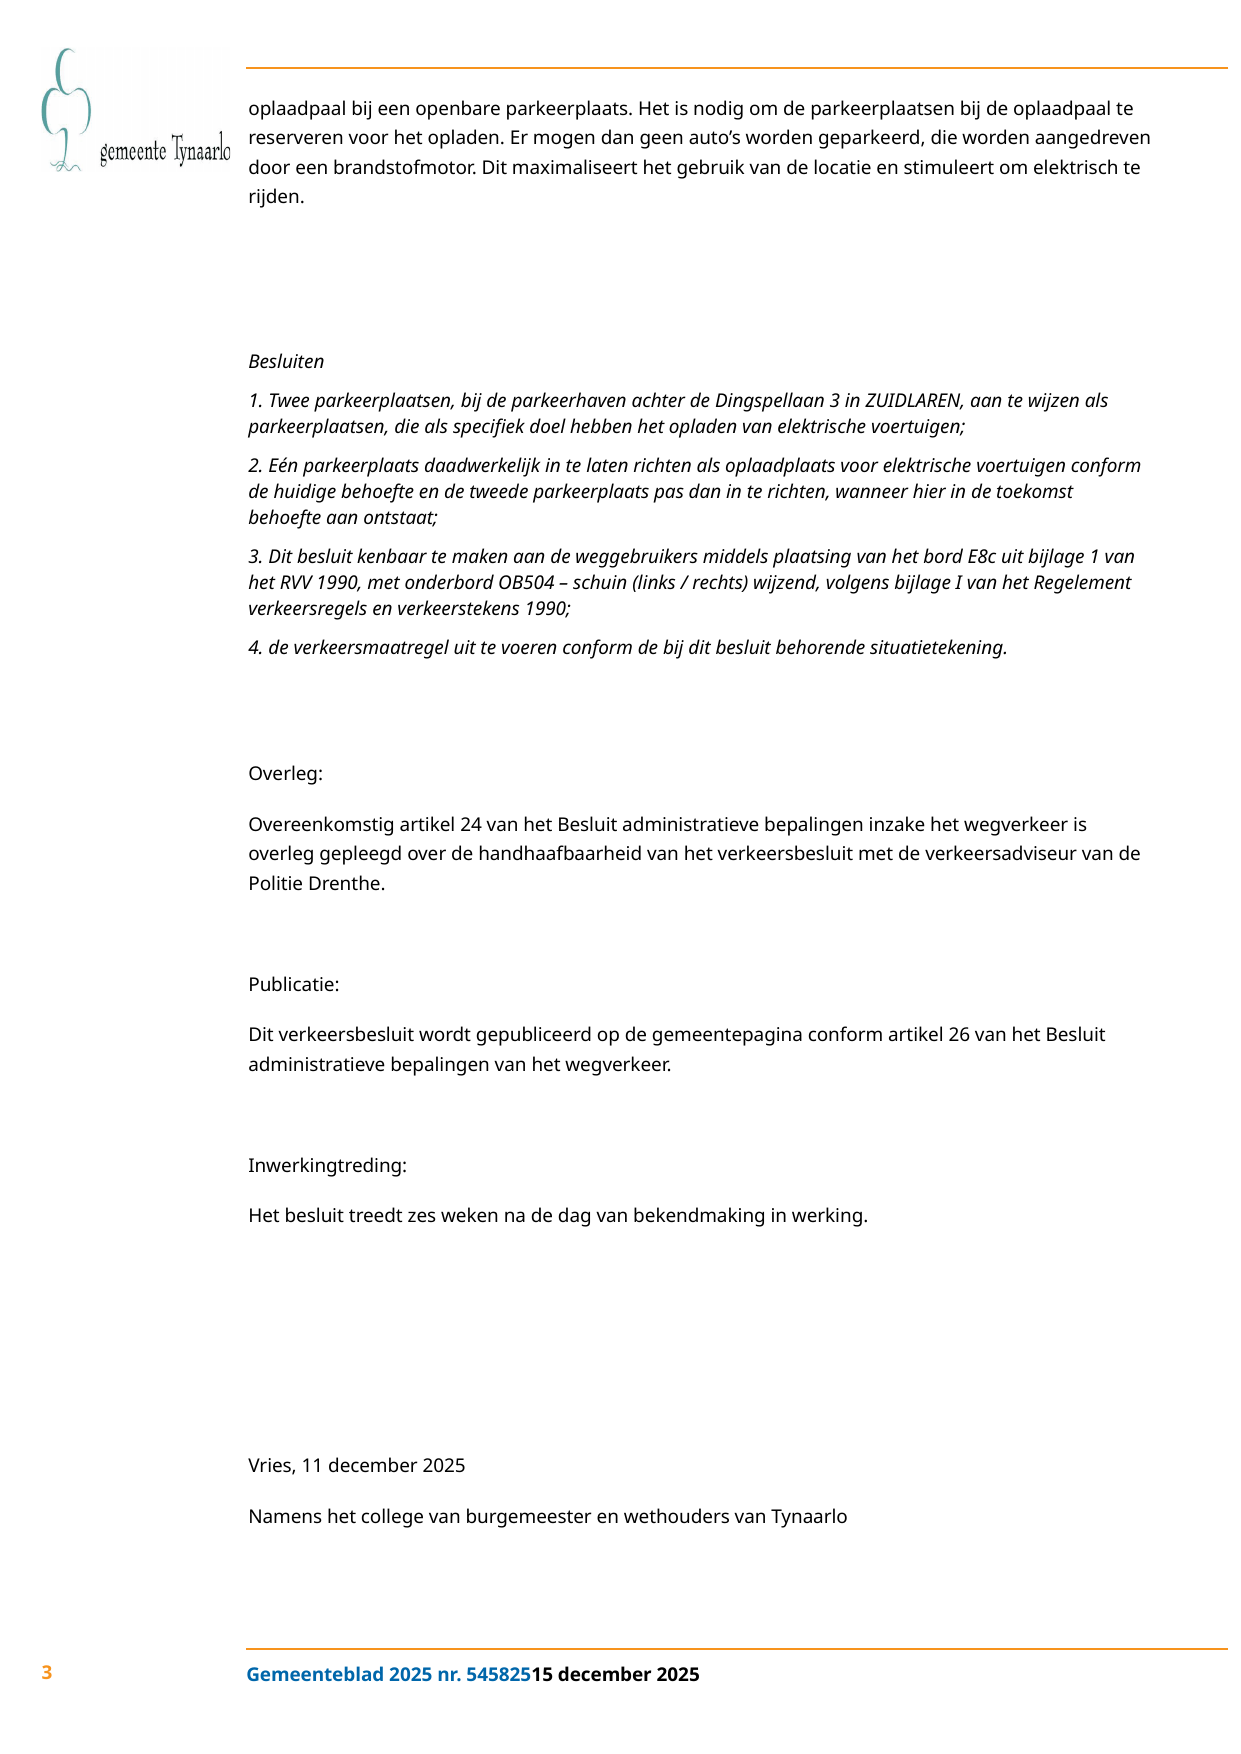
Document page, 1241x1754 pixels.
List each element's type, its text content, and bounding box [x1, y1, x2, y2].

text Dit verkeersbesluit wordt gepubliceerd op de gemeentepagina conform artikel 26 van het Besluit administratieve bepalingen van het wegverkeer. [248, 1021, 1152, 1077]
text 4. de verkeersmaatregel uit te voeren conform de bij dit besluit behorende situatietekening. [248, 634, 1152, 660]
text Het besluit treedt zes weken na de dag van bekendmaking in werking. [248, 1202, 1152, 1228]
text Namens het college van burgemeester en wethouders van Tynaarlo [248, 1503, 1152, 1529]
text Overleg: [248, 761, 1152, 786]
picture [41, 47, 231, 172]
text Inwerkingtreding: [248, 1152, 1152, 1178]
text Publicatie: [248, 971, 1152, 997]
text 1. Twee parkeerplaatsen, bij de parkeerhaven achter de Dingspellaan 3 in ZUIDLAREN, aan te wijzen als parkeerplaatsen, die als specifiek doel hebben het opladen van elektrische voertuigen; [248, 388, 1152, 439]
text Vries, 11 december 2025 [248, 1452, 1152, 1477]
text oplaadpaal bij een openbare parkeerplaats. Het is nodig om de parkeerplaatsen bij de oplaadpaal te reserveren voor het opladen. Er mogen dan geen auto’s worden geparkeerd, die worden aangedreven door een brandstofmotor. Dit maximaliseert het gebruik van de locatie en stimuleert om elektrisch te rijden. [248, 95, 1152, 209]
text 3. Dit besluit kenbaar te maken aan de weggebruikers middels plaatsing van het bord E8c uit bijlage 1 van het RVV 1990, met onderbord OB504 – schuin (links / rechts) wijzend, volgens bijlage I van het Regelement verkeersregels en verkeerstekens 1990; [248, 543, 1152, 621]
text 2. Eén parkeerplaats daadwerkelijk in te laten richten als oplaadplaats voor elektrische voertuigen conform de huidige behoefte en de tweede parkeerplaats pas dan in te richten, wanneer hier in de toekomst behoefte aan ontstaat; [248, 453, 1152, 530]
text Overeenkomstig artikel 24 van het Besluit administratieve bepalingen inzake het wegverkeer is overleg gepleegd over de handhaafbaarheid van het verkeersbesluit met de verkeersadviseur van de Politie Drenthe. [248, 811, 1152, 896]
text Besluiten [248, 348, 1152, 374]
